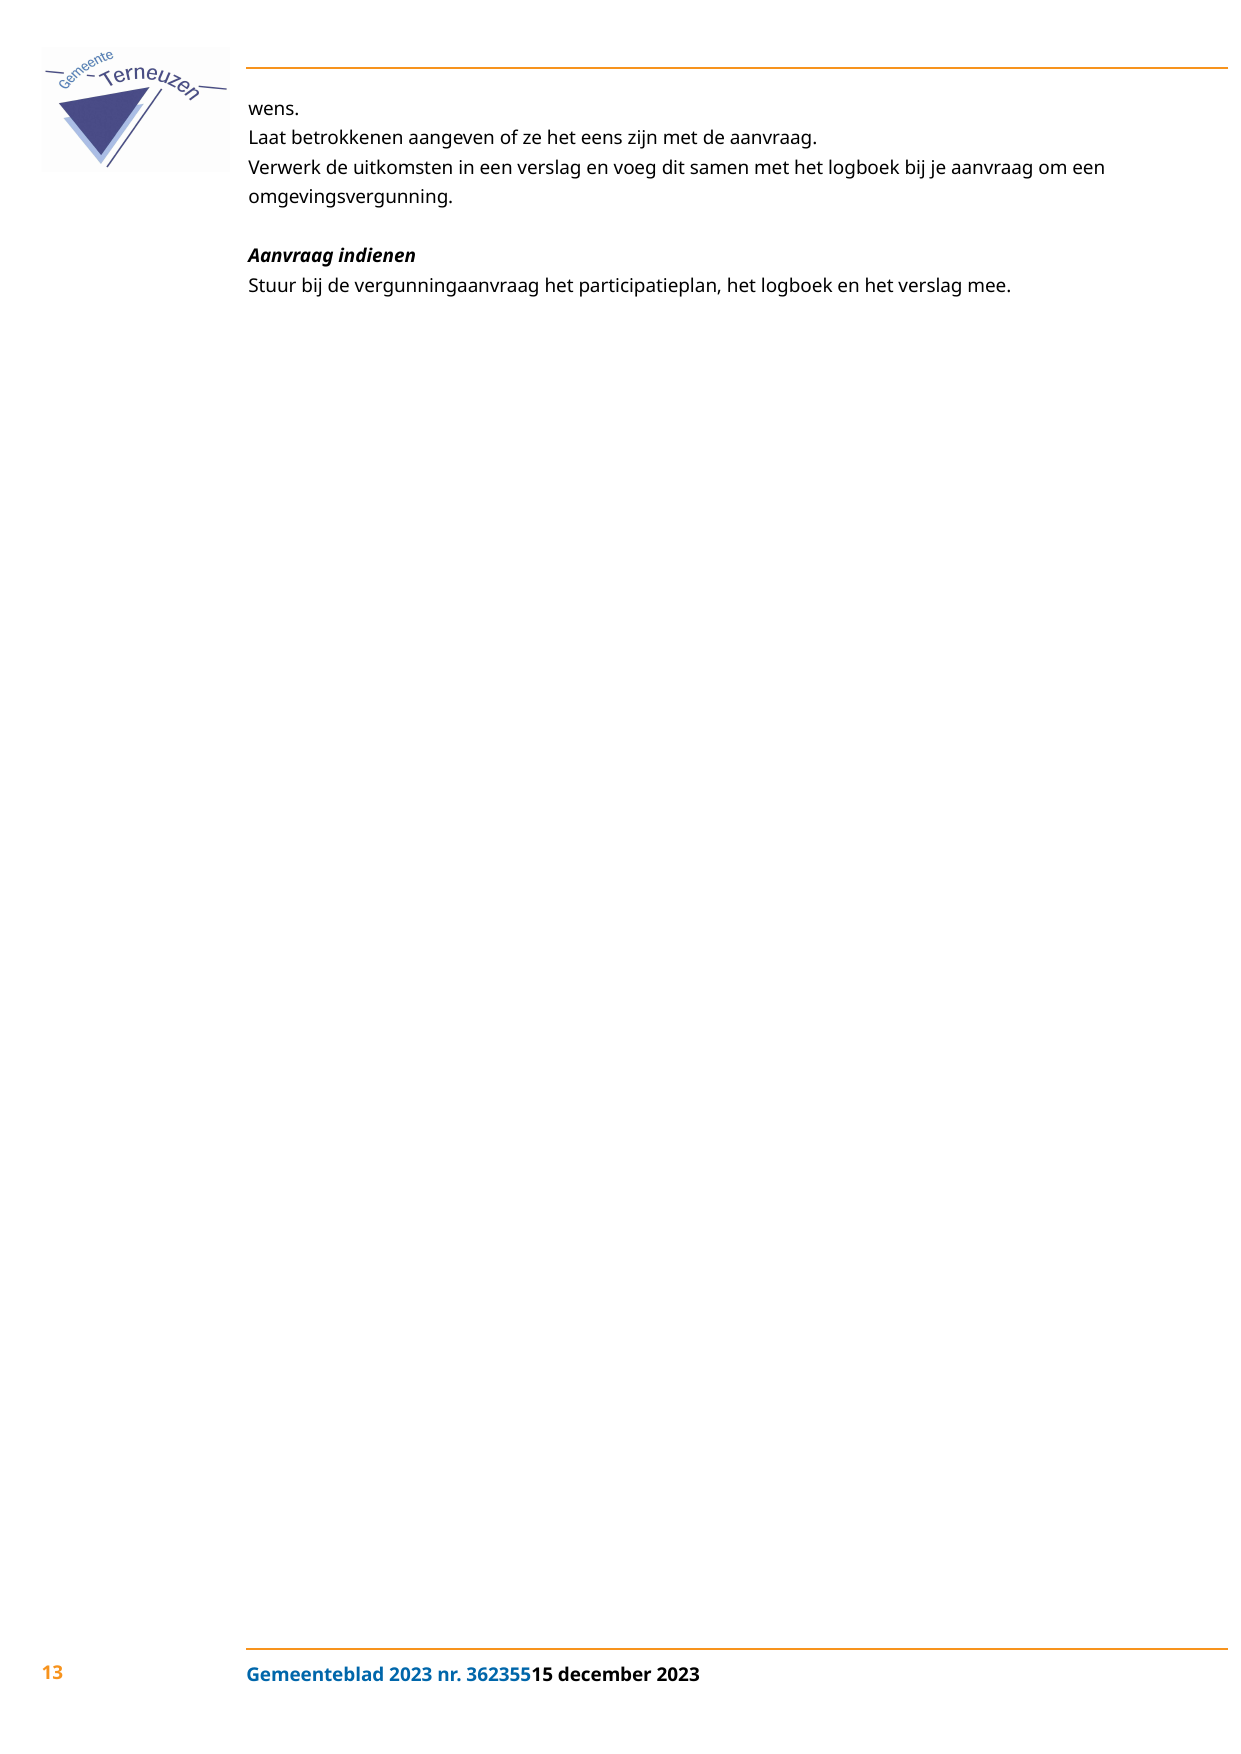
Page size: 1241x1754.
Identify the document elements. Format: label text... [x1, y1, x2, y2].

text Verwerk de uitkomsten in een verslag en voeg dit samen met het logboek bij je aanvraag om een omgevingsvergunning. [248, 154, 1152, 209]
picture [41, 47, 231, 172]
text Stuur bij de vergunningaanvraag het participatieplan, het logboek en het verslag mee. [248, 272, 1152, 298]
text Aanvraag indienen [248, 243, 1152, 268]
text wens. [248, 95, 1152, 121]
text Laat betrokkenen aangeven of ze het eens zijn met de aanvraag. [248, 124, 1152, 150]
